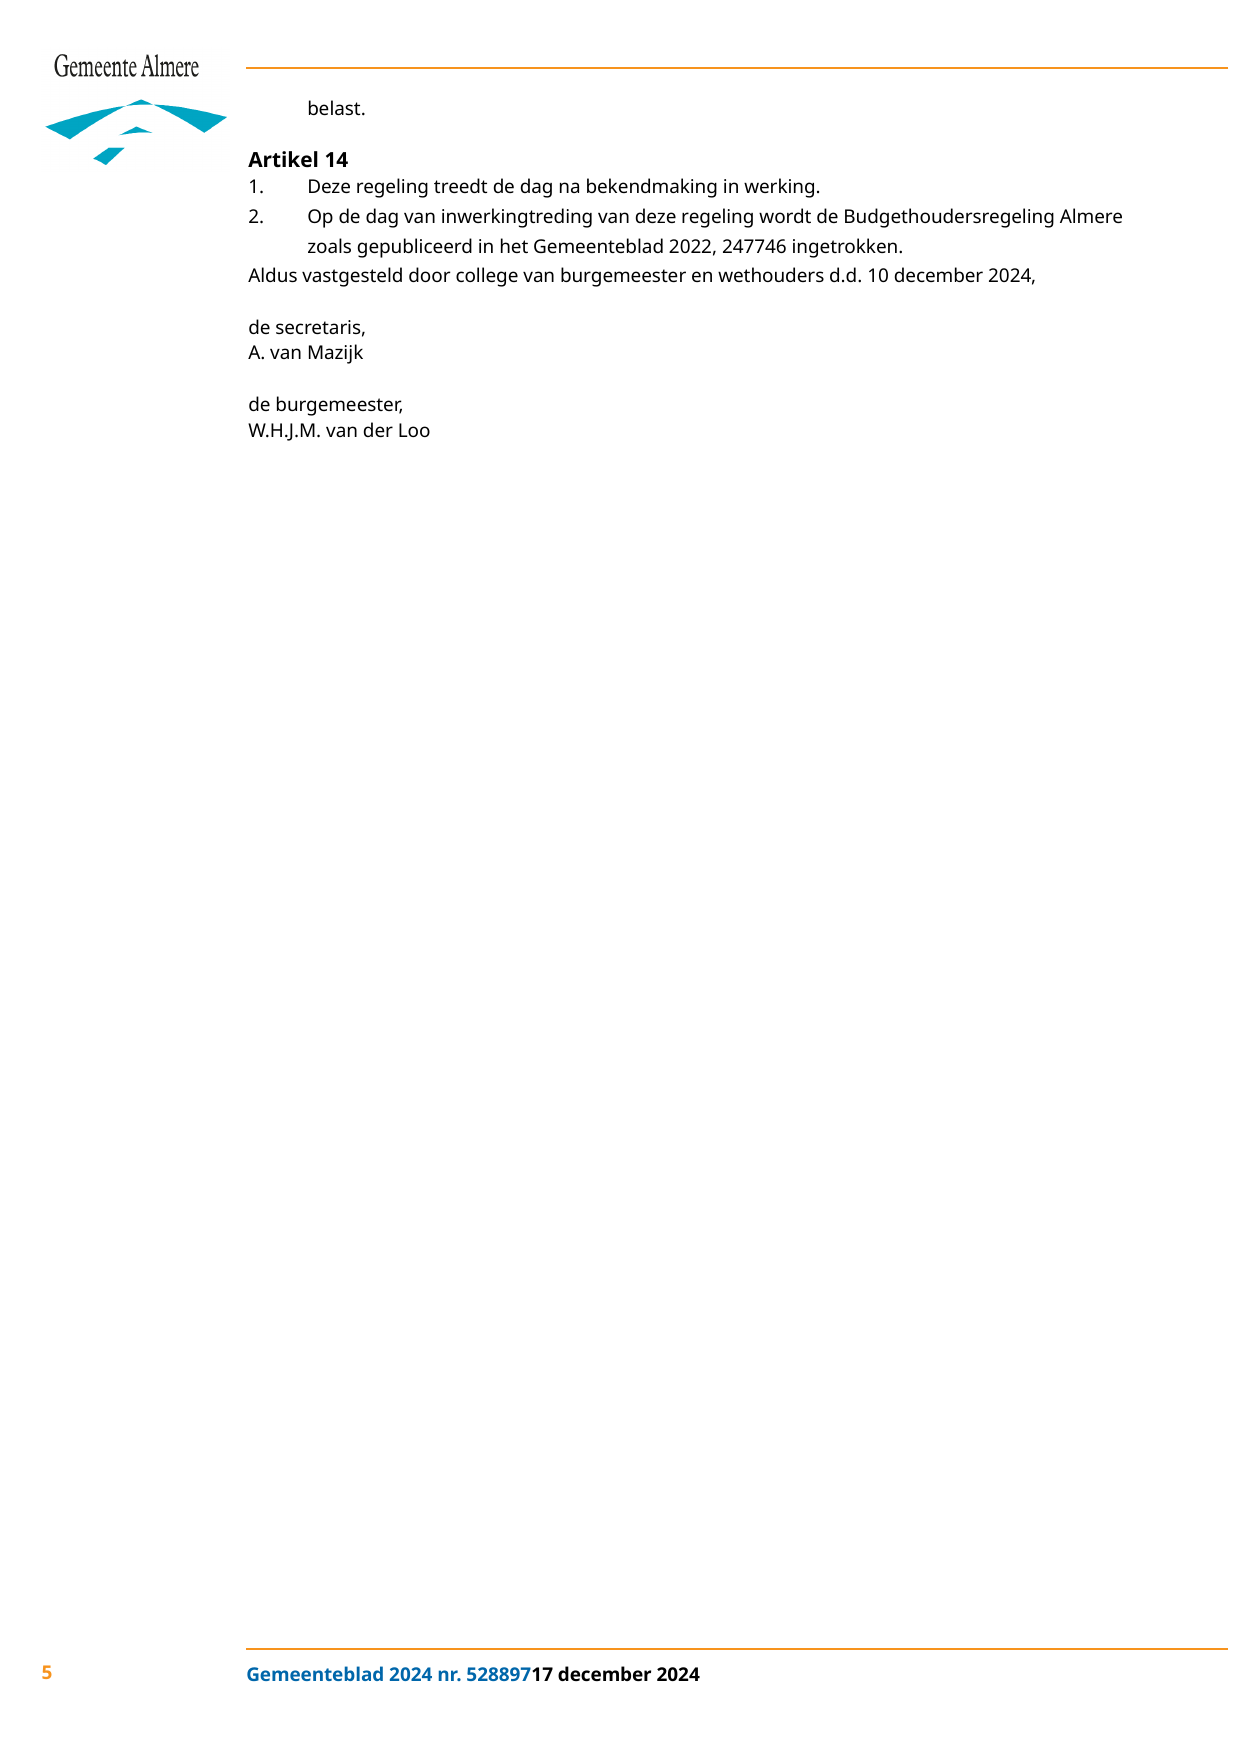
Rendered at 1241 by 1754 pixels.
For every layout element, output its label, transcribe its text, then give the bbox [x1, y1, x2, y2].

text de secretaris, [248, 314, 1152, 339]
list Deze regeling treedt de dag na bekendmaking in werking. [248, 174, 1152, 199]
text W.H.J.M. van der Loo [248, 417, 1152, 442]
text de burgemeester, [248, 391, 1152, 417]
picture [41, 47, 231, 172]
list Op de dag van inwerkingtreding van deze regeling wordt de Budgethoudersregeling Almere zoals gepubliceerd in het Gemeenteblad 2022, 247746 ingetrokken. [248, 203, 1152, 258]
text A. van Mazijk [248, 339, 1152, 365]
list belast. [248, 95, 1152, 121]
text Artikel 14 [248, 145, 1152, 174]
text Aldus vastgesteld door college van burgemeester en wethouders d.d. 10 december 2024, [248, 262, 1152, 288]
